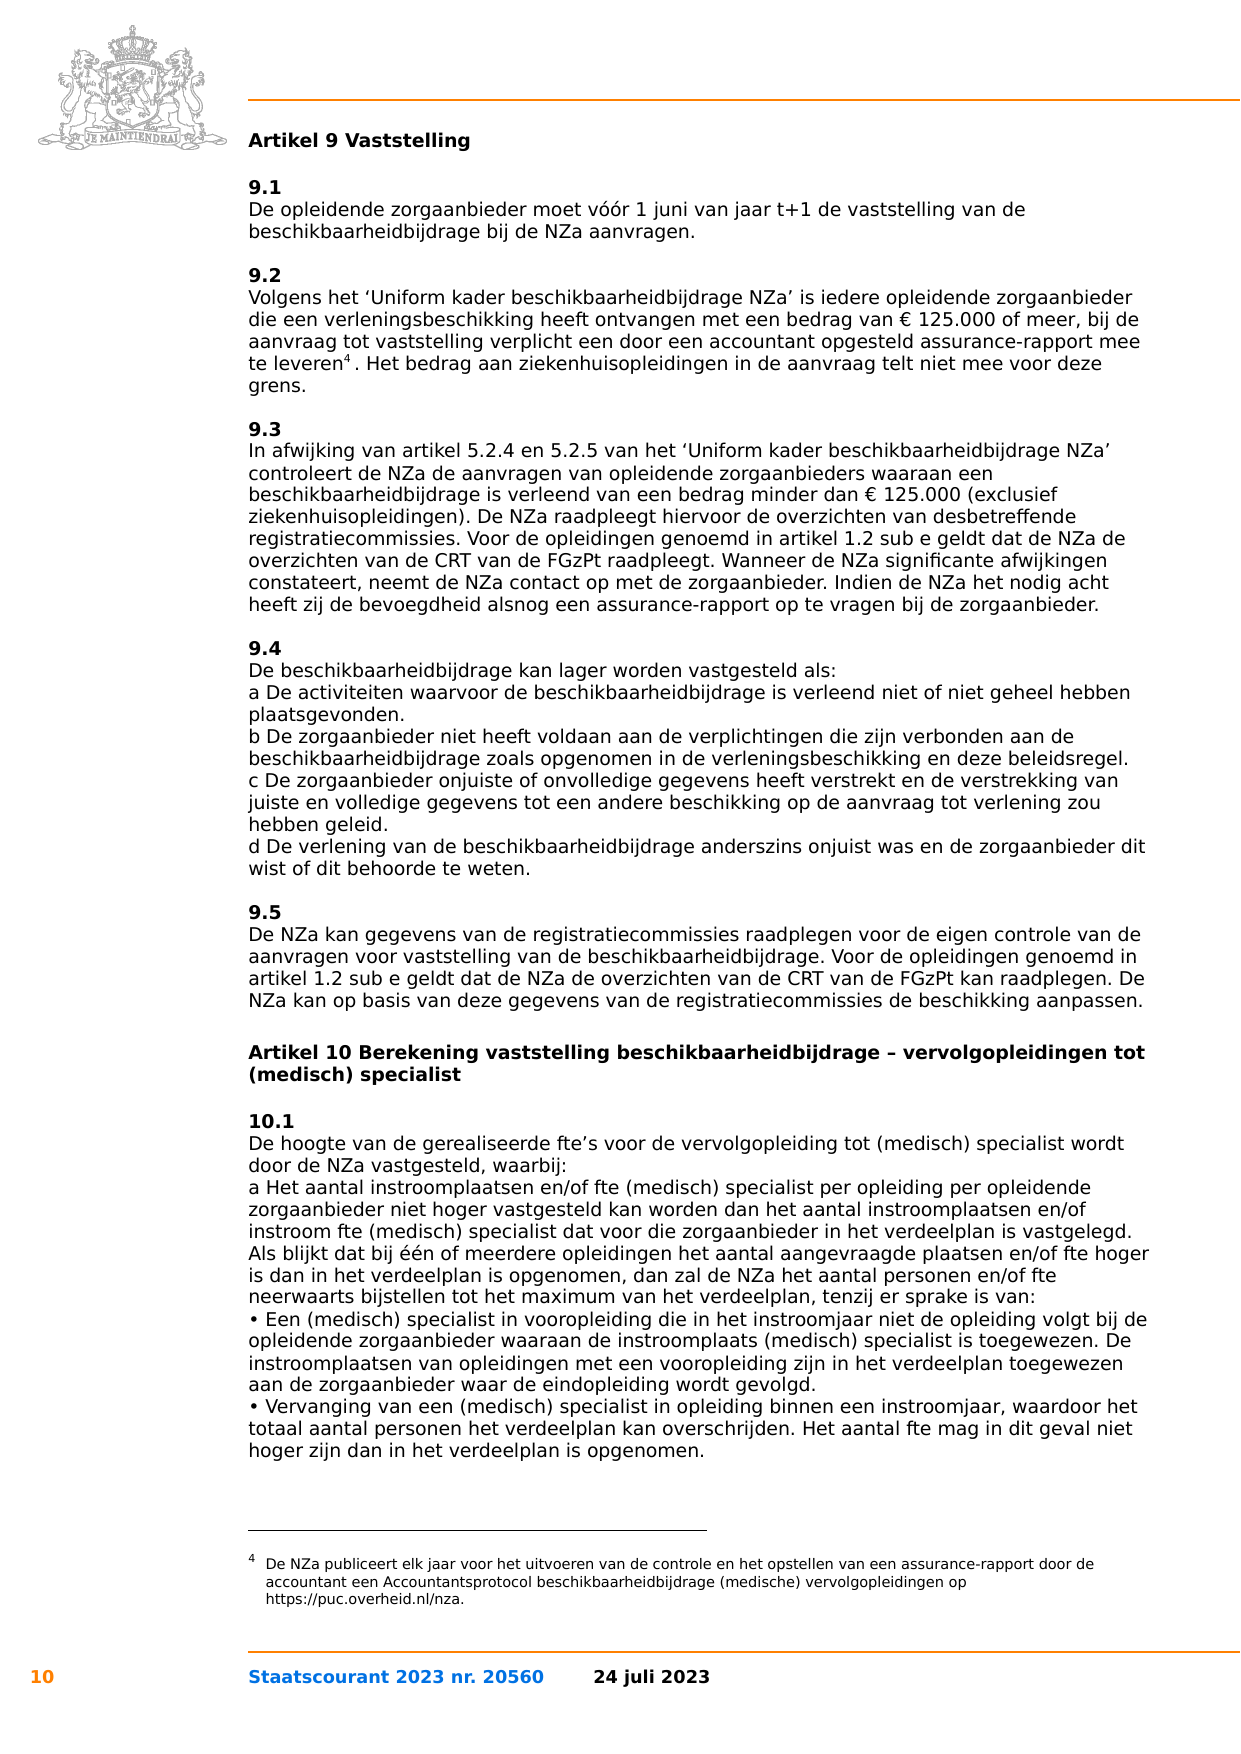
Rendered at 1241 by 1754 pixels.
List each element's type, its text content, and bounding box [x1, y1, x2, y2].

text a Het aantal instroomplaatsen en/of fte (medisch) specialist per opleiding per opleidende zorgaanbieder niet hoger vastgesteld kan worden dan het aantal instroomplaatsen en/of instroom fte (medisch) specialist dat voor die zorgaanbieder in het verdeelplan is vastgelegd. Als blijkt dat bij één of meerdere opleidingen het aantal aangevraagde plaatsen en/of fte hoger is dan in het verdeelplan is opgenomen, dan zal de NZa het aantal personen en/of fte neerwaarts bijstellen tot het maximum van het verdeelplan, tenzij er sprake is van: [248, 1177, 1163, 1308]
text In afwijking van artikel 5.2.4 en 5.2.5 van het ‘Uniform kader beschikbaarheidbijdrage NZa’ controleert de NZa de aanvragen van opleidende zorgaanbieders waaraan een beschikbaarheidbijdrage is verleend van een bedrag minder dan € 125.000 (exclusief ziekenhuisopleidingen). De NZa raadpleegt hiervoor de overzichten van desbetreffende registratiecommissies. Voor de opleidingen genoemd in artikel 1.2 sub e geldt dat de NZa de overzichten van de CRT van de FGzPt raadpleegt. Wanneer de NZa significante afwijkingen constateert, neemt de NZa contact op met de zorgaanbieder. Indien de NZa het nodig acht heeft zij de bevoegdheid alsnog een assurance-rapport op te vragen bij de zorgaanbieder. [248, 440, 1163, 616]
text De NZa publiceert elk jaar voor het uitvoeren van de controle en het opstellen van een assurance-rapport door de accountant een Accountantsprotocol beschikbaarheidbijdrage (medische) vervolgopleidingen op https://puc.overheid.nl/nza. [248, 1552, 1163, 1608]
text c De zorgaanbieder onjuiste of onvolledige gegevens heeft verstrekt en de verstrekking van juiste en volledige gegevens tot een andere beschikking op de aanvraag tot verlening zou hebben geleid. [248, 770, 1163, 836]
subtitle Artikel 9 Vaststelling [248, 130, 1163, 152]
text De hoogte van de gerealiseerde fte’s voor de vervolgopleiding tot (medisch) specialist wordt door de NZa vastgesteld, waarbij: [248, 1133, 1163, 1177]
picture [38, 25, 227, 150]
text a De activiteiten waarvoor de beschikbaarheidbijdrage is verleend niet of niet geheel hebben plaatsgevonden. [248, 682, 1163, 726]
text b De zorgaanbieder niet heeft voldaan aan de verplichtingen die zijn verbonden aan de beschikbaarheidbijdrage zoals opgenomen in de verleningsbeschikking en deze beleidsregel. [248, 726, 1163, 770]
subtitle 9.4 [248, 638, 1163, 660]
text De opleidende zorgaanbieder moet vóór 1 juni van jaar t+1 de vaststelling van de beschikbaarheidbijdrage bij de NZa aanvragen. [248, 199, 1163, 243]
subtitle 9.3 [248, 418, 1163, 440]
subtitle 9.1 [248, 177, 1163, 199]
subtitle 10.1 [248, 1111, 1163, 1133]
text De beschikbaarheidbijdrage kan lager worden vastgesteld als: [248, 660, 1163, 682]
subtitle 9.5 [248, 902, 1163, 924]
subtitle Artikel 10 Berekening vaststelling beschikbaarheidbijdrage – vervolgopleidingen tot (medisch) specialist [248, 1042, 1163, 1086]
text d De verlening van de beschikbaarheidbijdrage anderszins onjuist was en de zorgaanbieder dit wist of dit behoorde te weten. [248, 836, 1163, 880]
subtitle 9.2 [248, 265, 1163, 287]
text De NZa kan gegevens van de registratiecommissies raadplegen voor de eigen controle van de aanvragen voor vaststelling van de beschikbaarheidbijdrage. Voor de opleidingen genoemd in artikel 1.2 sub e geldt dat de NZa de overzichten van de CRT van de FGzPt kan raadplegen. De NZa kan op basis van deze gegevens van de registratiecommissies de beschikking aanpassen. [248, 924, 1163, 1012]
text Volgens het ‘Uniform kader beschikbaarheidbijdrage NZa’ is iedere opleidende zorgaanbieder die een verleningsbeschikking heeft ontvangen met een bedrag van € 125.000 of meer, bij de aanvraag tot vaststelling verplicht een door een accountant opgesteld assurance-rapport mee te leveren. Het bedrag aan ziekenhuisopleidingen in de aanvraag telt niet mee voor deze grens. [248, 287, 1163, 397]
text • Een (medisch) specialist in vooropleiding die in het instroomjaar niet de opleiding volgt bij de opleidende zorgaanbieder waaraan de instroomplaats (medisch) specialist is toegewezen. De instroomplaatsen van opleidingen met een vooropleiding zijn in het verdeelplan toegewezen aan de zorgaanbieder waar de eindopleiding wordt gevolgd. [248, 1308, 1163, 1396]
text • Vervanging van een (medisch) specialist in opleiding binnen een instroomjaar, waardoor het totaal aantal personen het verdeelplan kan overschrijden. Het aantal fte mag in dit geval niet hoger zijn dan in het verdeelplan is opgenomen. [248, 1396, 1163, 1462]
